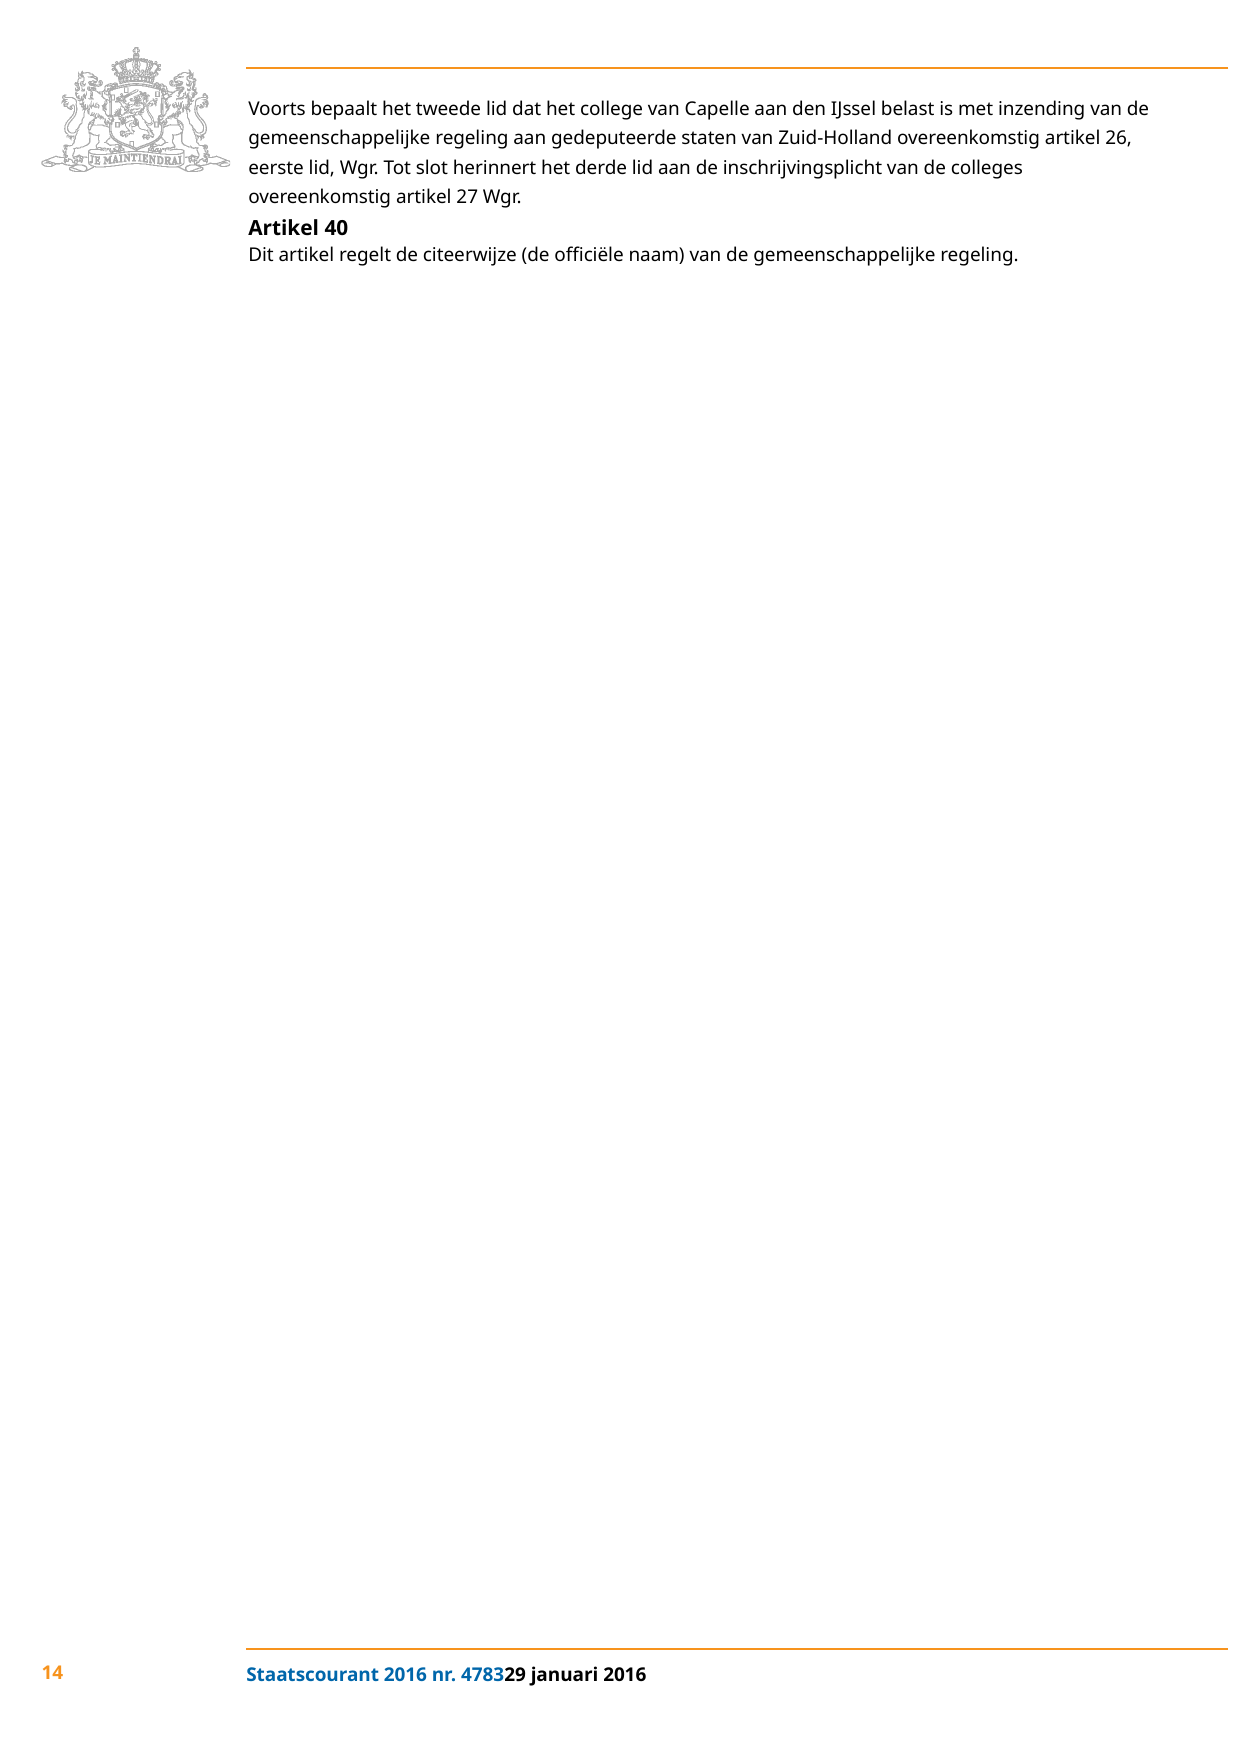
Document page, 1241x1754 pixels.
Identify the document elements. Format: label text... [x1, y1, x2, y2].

text Voorts bepaalt het tweede lid dat het college van Capelle aan den IJssel belast is met inzending van de gemeenschappelijke regeling aan gedeputeerde staten van Zuid-Holland overeenkomstig artikel 26, eerste lid, Wgr. Tot slot herinnert het derde lid aan de inschrijvingsplicht van de colleges overeenkomstig artikel 27 Wgr. [248, 95, 1152, 209]
picture [41, 47, 231, 172]
text Artikel 40 [248, 213, 1152, 242]
text Dit artikel regelt de citeerwijze (de officiële naam) van de gemeenschappelijke regeling. [248, 242, 1152, 267]
